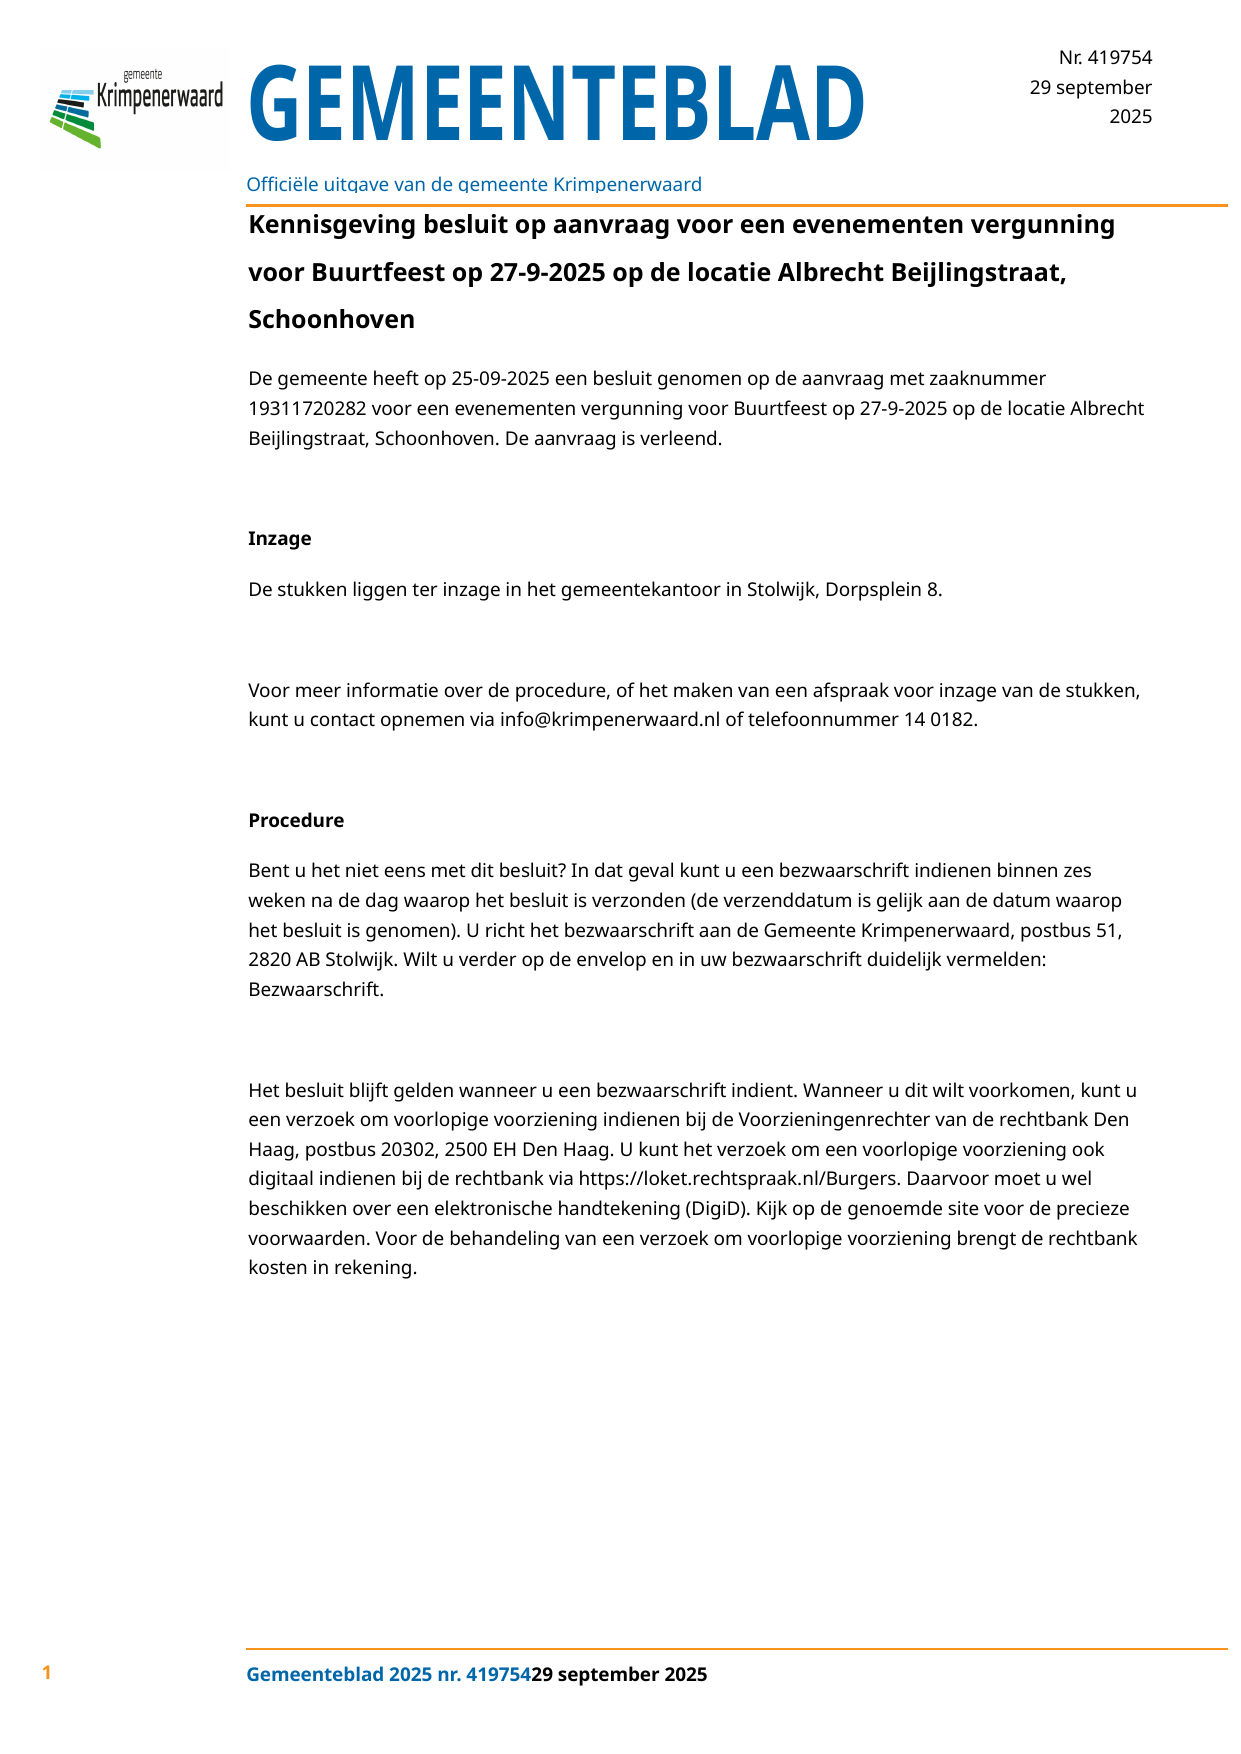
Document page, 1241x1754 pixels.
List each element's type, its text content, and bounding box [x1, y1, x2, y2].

picture [41, 47, 231, 172]
text Procedure [248, 807, 1152, 833]
text De stukken liggen ter inzage in het gemeentekantoor in Stolwijk, Dorpsplein 8. [248, 576, 1152, 602]
text Bent u het niet eens met dit besluit? In dat geval kunt u een bezwaarschrift indienen binnen zes weken na de dag waarop het besluit is verzonden (de verzenddatum is gelijk aan de datum waarop het besluit is genomen). U richt het bezwaarschrift aan de Gemeente Krimpenerwaard, postbus 51, 2820 AB Stolwijk. Wilt u verder op de envelop en in uw bezwaarschrift duidelijk vermelden: Bezwaarschrift. [248, 858, 1152, 1002]
text De gemeente heeft op 25-09-2025 een besluit genomen op de aanvraag met zaaknummer 19311720282 voor een evenementen vergunning voor Buurtfeest op 27-9-2025 op de locatie Albrecht Beijlingstraat, Schoonhoven. De aanvraag is verleend. [248, 366, 1152, 450]
text Inzage [248, 526, 1152, 551]
text Voor meer informatie over de procedure, of het maken van een afspraak voor inzage van de stukken, kunt u contact opnemen via info@krimpenerwaard.nl of telefoonnummer 14 0182. [248, 677, 1152, 732]
text Het besluit blijft gelden wanneer u een bezwaarschrift indient. Wanneer u dit wilt voorkomen, kunt u een verzoek om voorlopige voorziening indienen bij de Voorzieningenrechter van de rechtbank Den Haag, postbus 20302, 2500 EH Den Haag. U kunt het verzoek om een voorlopige voorziening ook digitaal indienen bij de rechtbank via https://loket.rechtspraak.nl/Burgers. Daarvoor moet u wel beschikken over een elektronische handtekening (DigiD). Kijk op de genoemde site voor de precieze voorwaarden. Voor de behandeling van een verzoek om voorlopige voorziening brengt de rechtbank kosten in rekening. [248, 1077, 1152, 1280]
text Kennisgeving besluit op aanvraag voor een evenementen vergunning voor Buurtfeest op 27-9-2025 op de locatie Albrecht Beijlingstraat, Schoonhoven [248, 207, 1152, 336]
